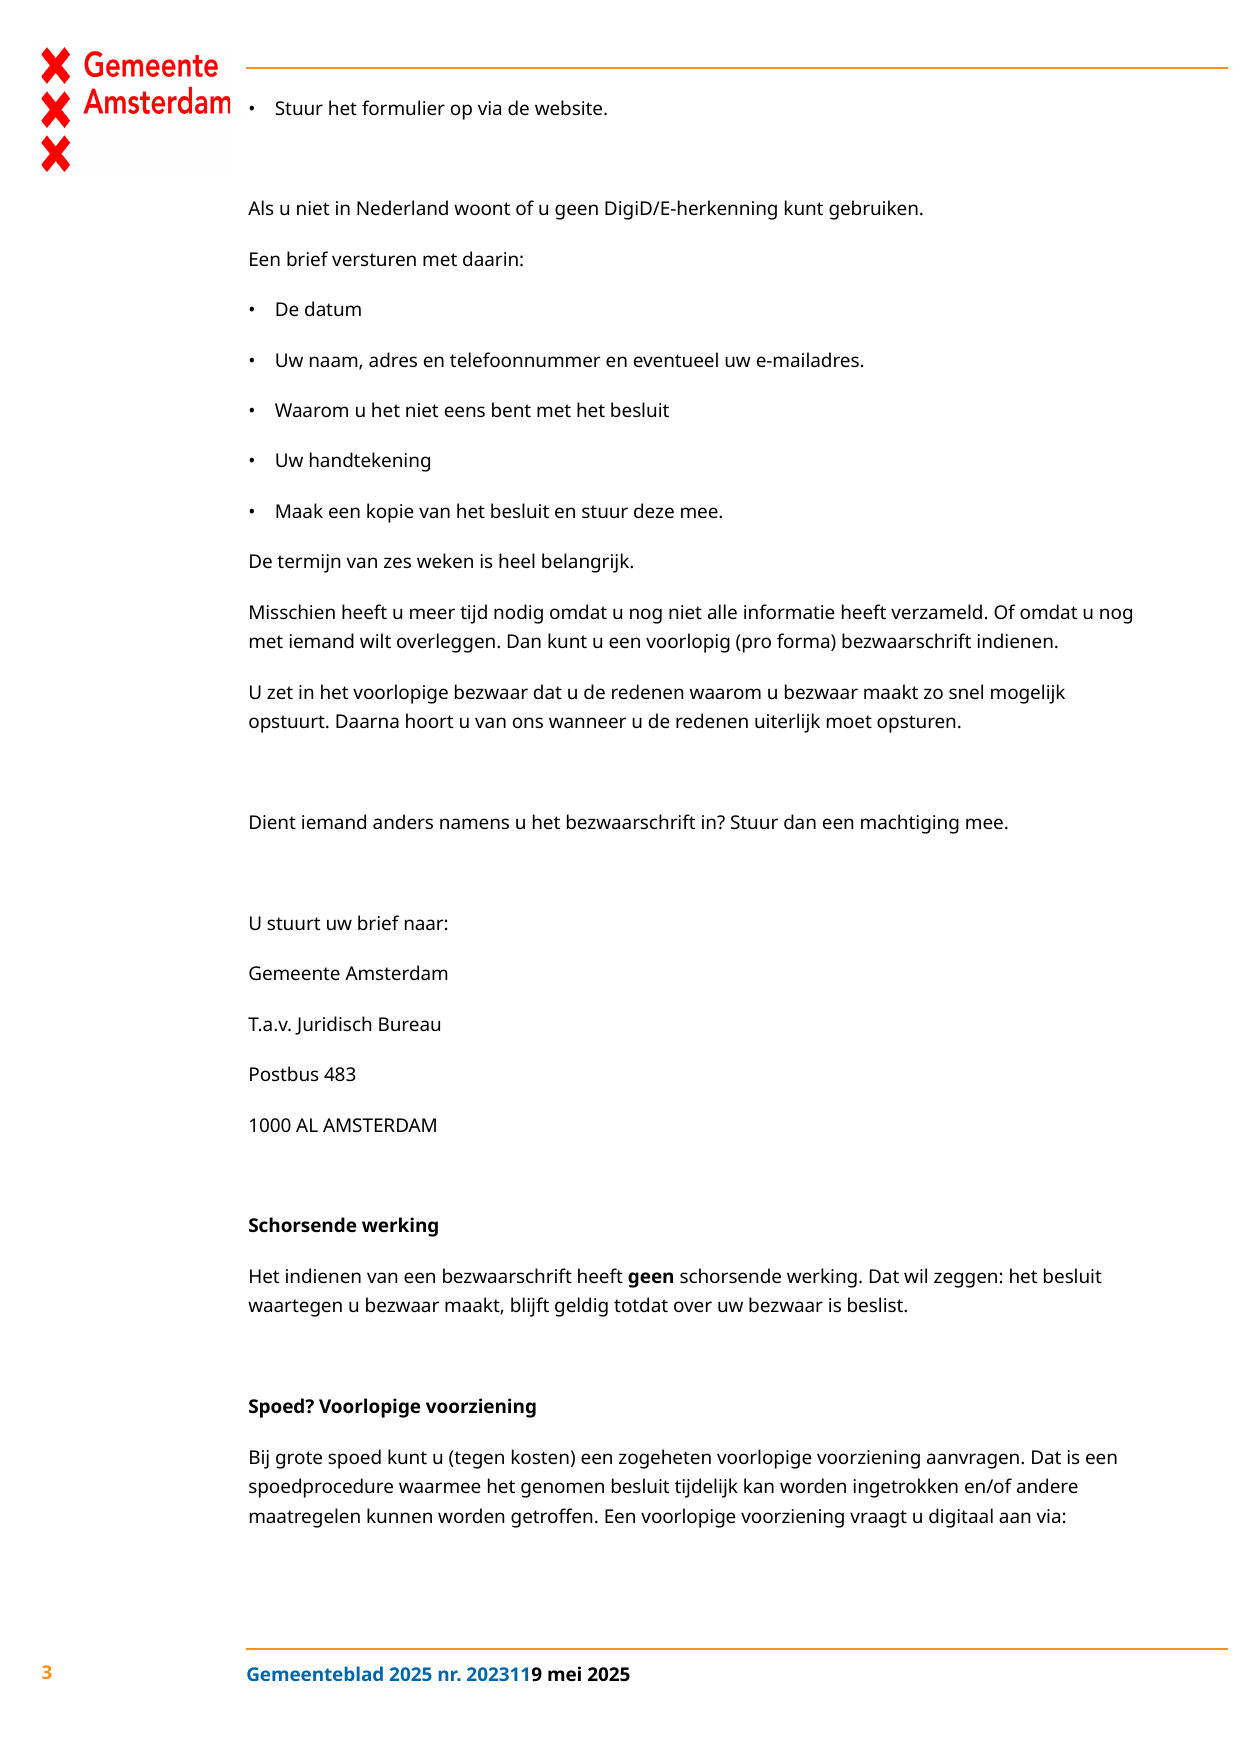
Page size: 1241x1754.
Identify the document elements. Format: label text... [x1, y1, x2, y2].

text • Stuur het formulier op via de website. [248, 95, 1152, 121]
text • Maak een kopie van het besluit en stuur deze mee. [248, 498, 1152, 524]
text Schorsende werking [248, 1213, 1152, 1238]
text Spoed? Voorlopige voorziening [248, 1393, 1152, 1419]
text 1000 AL AMSTERDAM [248, 1112, 1152, 1138]
text Bij grote spoed kunt u (tegen kosten) een zogeheten voorlopige voorziening aanvragen. Dat is een spoedprocedure waarmee het genomen besluit tijdelijk kan worden ingetrokken en/of andere maatregelen kunnen worden getroffen. Een voorlopige voorziening vraagt u digitaal aan via: [248, 1444, 1152, 1529]
text • Waarom u het niet eens bent met het besluit [248, 397, 1152, 423]
text Postbus 483 [248, 1061, 1152, 1087]
text U stuurt uw brief naar: [248, 910, 1152, 936]
text De termijn van zes weken is heel belangrijk. [248, 548, 1152, 574]
text Als u niet in Nederland woont of u geen DigiD/E-herkenning kunt gebruiken. [248, 196, 1152, 221]
text T.a.v. Juridisch Bureau [248, 1011, 1152, 1037]
text Gemeente Amsterdam [248, 961, 1152, 986]
text Misschien heeft u meer tijd nodig omdat u nog niet alle informatie heeft verzameld. Of omdat u nog met iemand wilt overleggen. Dan kunt u een voorlopig (pro forma) bezwaarschrift indienen. [248, 599, 1152, 654]
text Het indienen van een bezwaarschrift heeft geen schorsende werking. Dat wil zeggen: het besluit waartegen u bezwaar maakt, blijft geldig totdat over uw bezwaar is beslist. [248, 1263, 1152, 1318]
text Een brief versturen met daarin: [248, 246, 1152, 272]
picture [41, 47, 231, 172]
text U zet in het voorlopige bezwaar dat u de redenen waarom u bezwaar maakt zo snel mogelijk opstuurt. Daarna hoort u van ons wanneer u de redenen uiterlijk moet opsturen. [248, 679, 1152, 734]
text • Uw handtekening [248, 448, 1152, 473]
text • De datum [248, 296, 1152, 322]
text • Uw naam, adres en telefoonnummer en eventueel uw e-mailadres. [248, 347, 1152, 373]
text Dient iemand anders namens u het bezwaarschrift in? Stuur dan een machtiging mee. [248, 809, 1152, 835]
